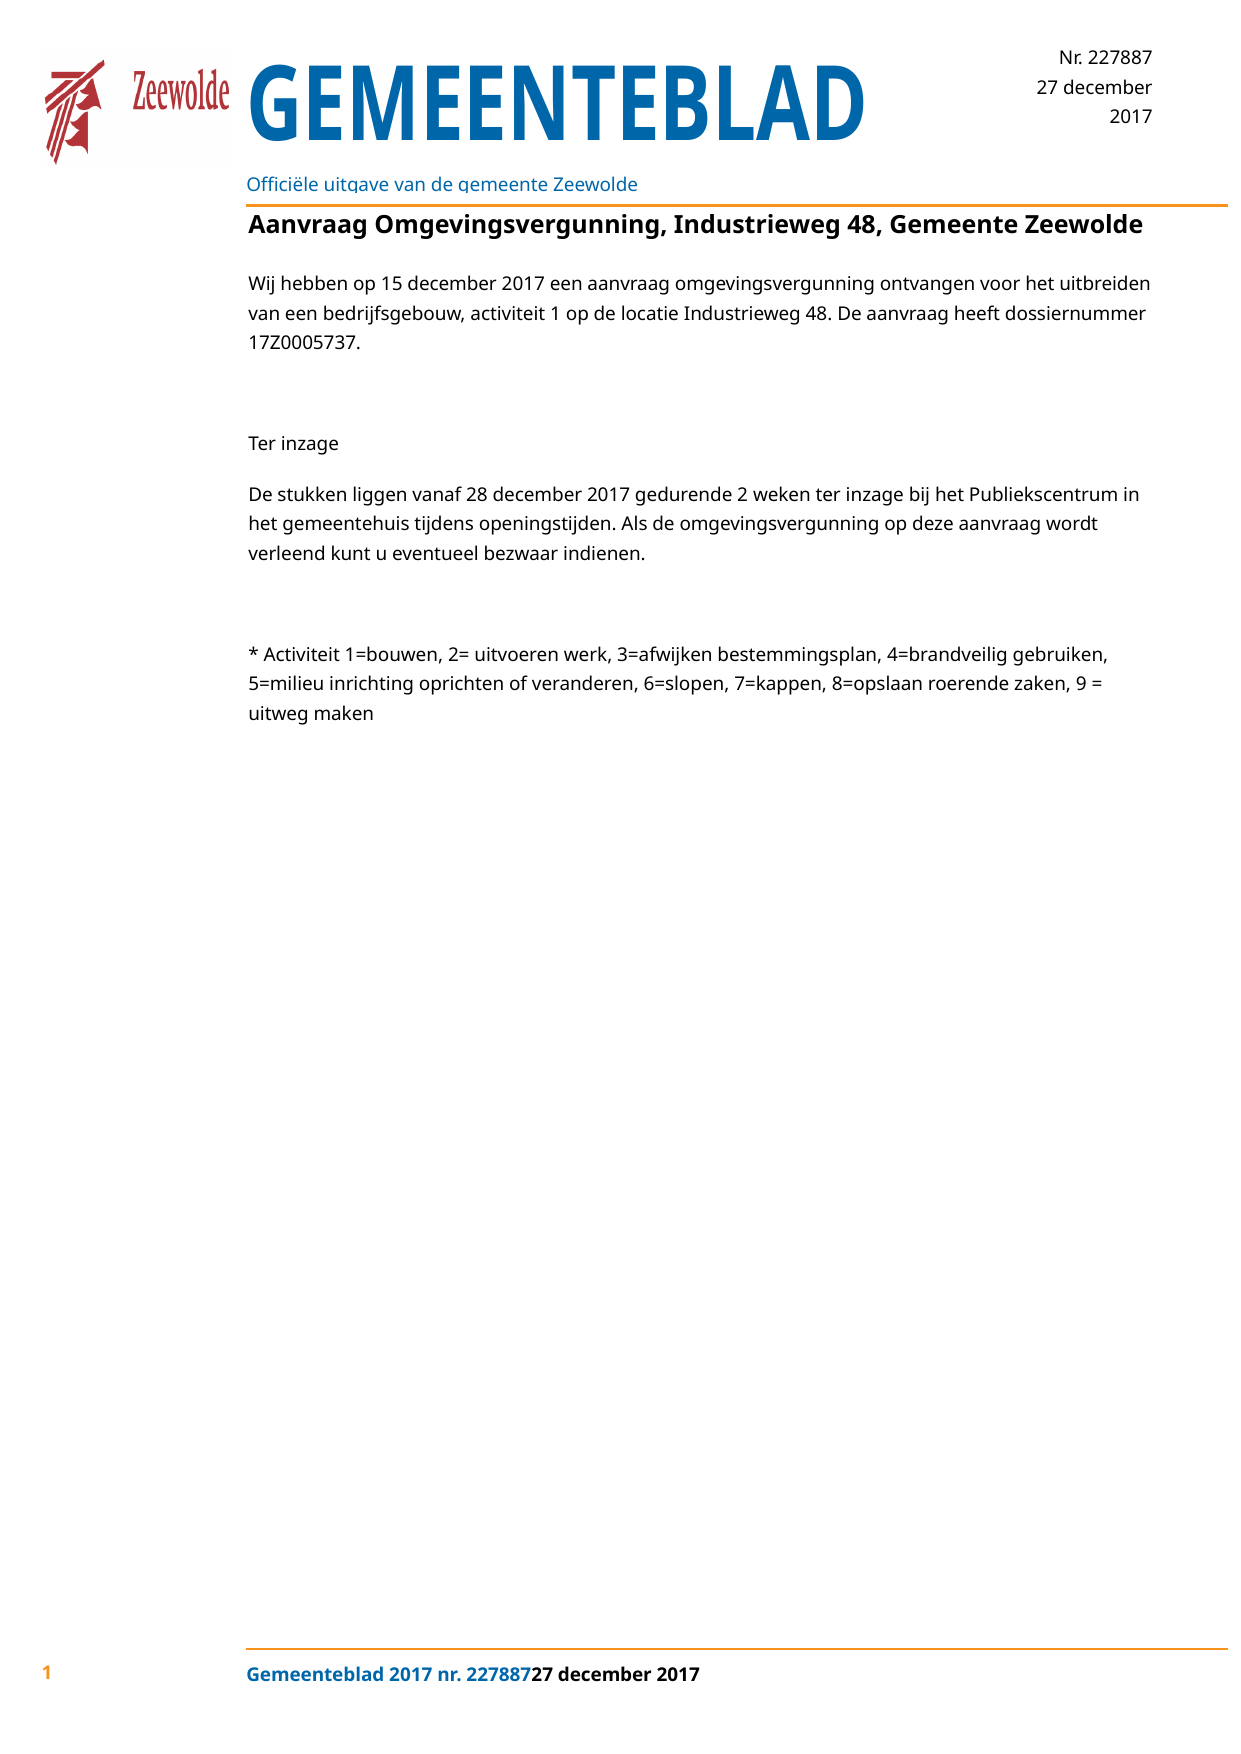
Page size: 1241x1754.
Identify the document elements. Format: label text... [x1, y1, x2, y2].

text De stukken liggen vanaf 28 december 2017 gedurende 2 weken ter inzage bij het Publiekscentrum in het gemeentehuis tijdens openingstijden. Als de omgevingsvergunning op deze aanvraag wordt verleend kunt u eventueel bezwaar indienen. [248, 481, 1152, 566]
text * Activiteit 1=bouwen, 2= uitvoeren werk, 3=afwijken bestemmingsplan, 4=brandveilig gebruiken, 5=milieu inrichting oprichten of veranderen, 6=slopen, 7=kappen, 8=opslaan roerende zaken, 9 = uitweg maken [248, 641, 1152, 726]
text Wij hebben op 15 december 2017 een aanvraag omgevingsvergunning ontvangen voor het uitbreiden van een bedrijfsgebouw, activiteit 1 op de locatie Industrieweg 48. De aanvraag heeft dossiernummer 17Z0005737. [248, 270, 1152, 355]
text Aanvraag Omgevingsvergunning, Industrieweg 48, Gemeente Zeewolde [248, 207, 1152, 241]
text Ter inzage [248, 430, 1152, 456]
picture [41, 47, 231, 172]
